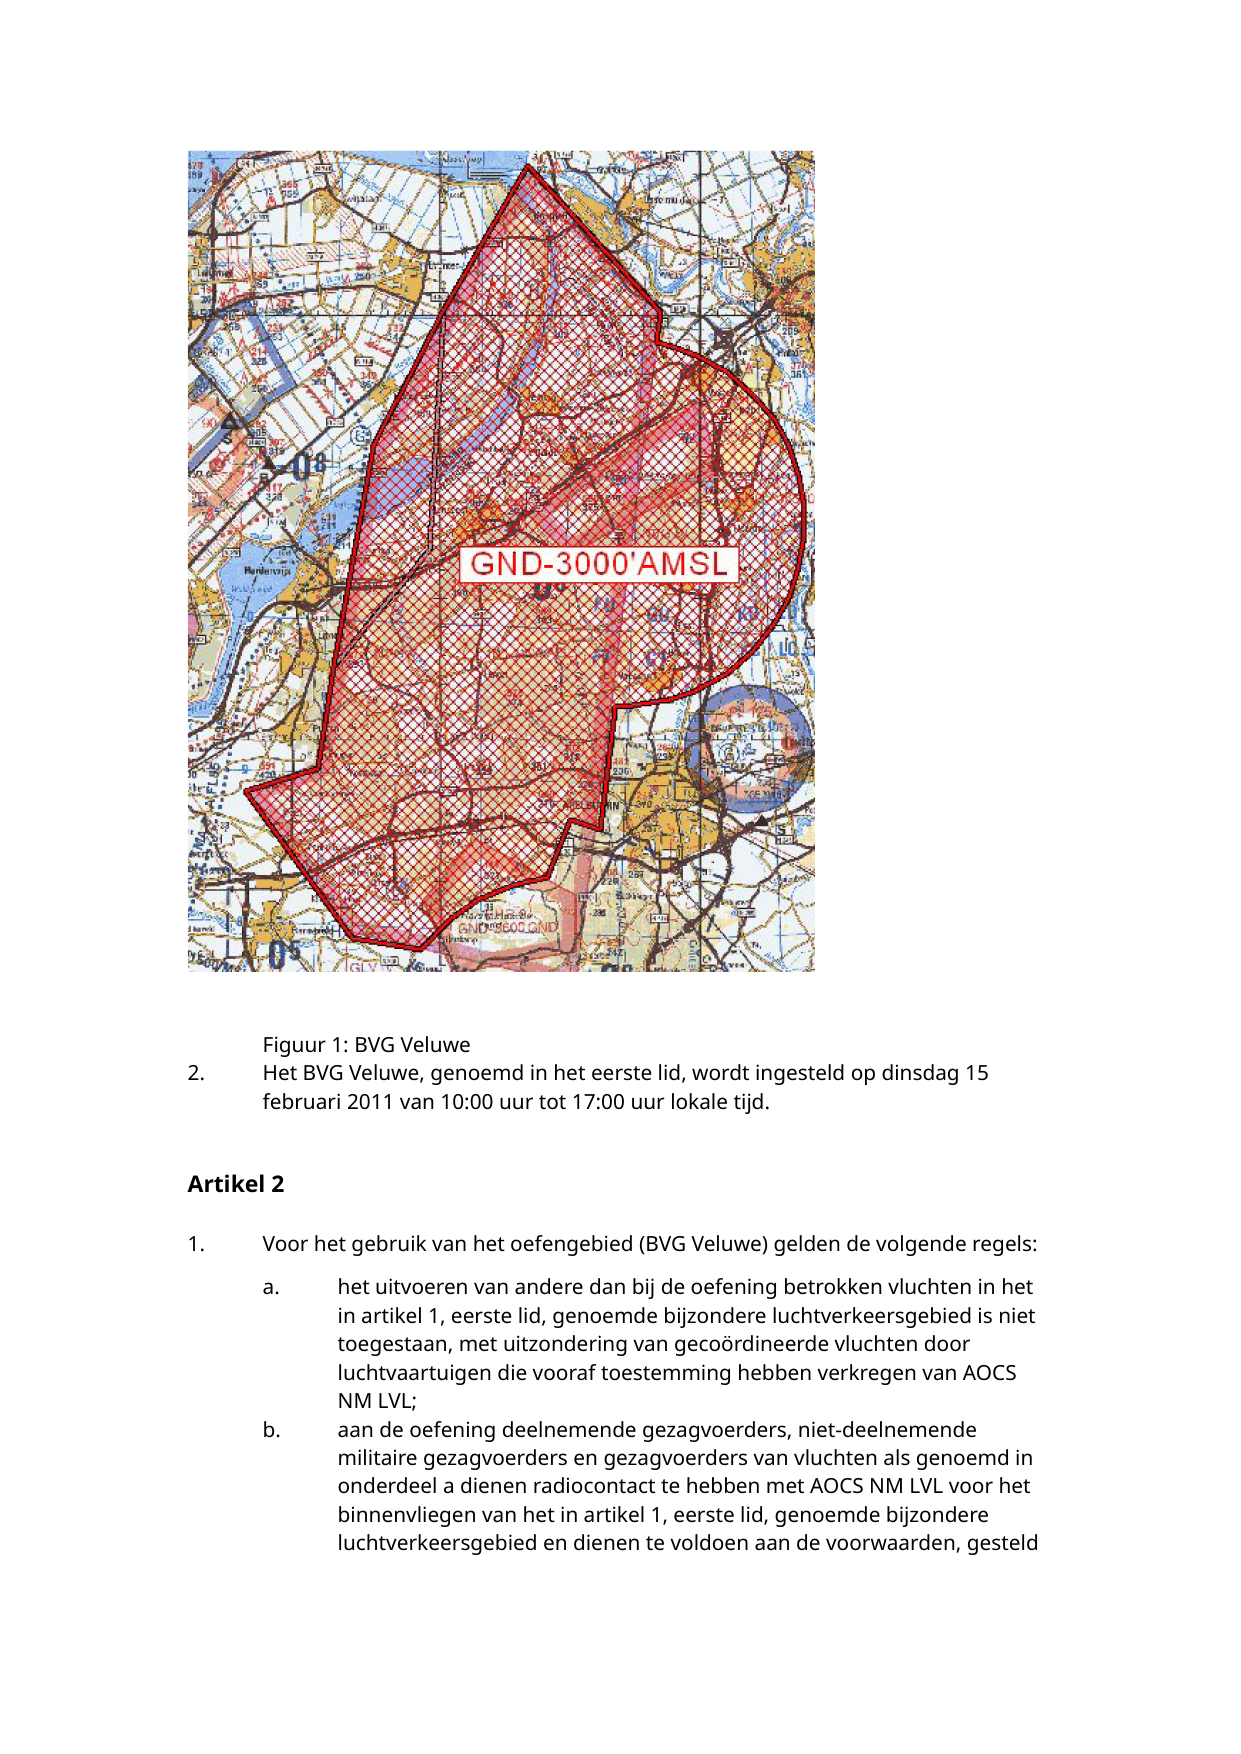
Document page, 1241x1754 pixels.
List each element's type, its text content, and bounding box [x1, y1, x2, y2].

list Voor het gebruik van het oefengebied (BVG Veluwe) gelden de volgende regels: [187, 1229, 1053, 1257]
picture [187, 150, 815, 972]
list aan de oefening deelnemende gezagvoerders, niet-deelnemende militaire gezagvoerders en gezagvoerders van vluchten als genoemd in onderdeel a dienen radiocontact te hebben met AOCS NM LVL voor het binnenvliegen van het in artikel 1, eerste lid, genoemde bijzondere luchtverkeersgebied en dienen te voldoen aan de voorwaarden, gesteld [262, 1415, 1053, 1557]
list Figuur 1: BVG Veluwe [187, 1030, 1053, 1058]
subtitle Artikel 2 [187, 1168, 1053, 1199]
list het uitvoeren van andere dan bij de oefening betrokken vluchten in het in artikel 1, eerste lid, genoemde bijzondere luchtverkeersgebied is niet toegestaan, met uitzondering van gecoördineerde vluchten door luchtvaartuigen die vooraf toestemming hebben verkregen van AOCS NM LVL; [262, 1272, 1053, 1415]
list Het BVG Veluwe, genoemd in het eerste lid, wordt ingesteld op dinsdag 15 februari 2011 van 10:00 uur tot 17:00 uur lokale tijd. [187, 1058, 1053, 1115]
